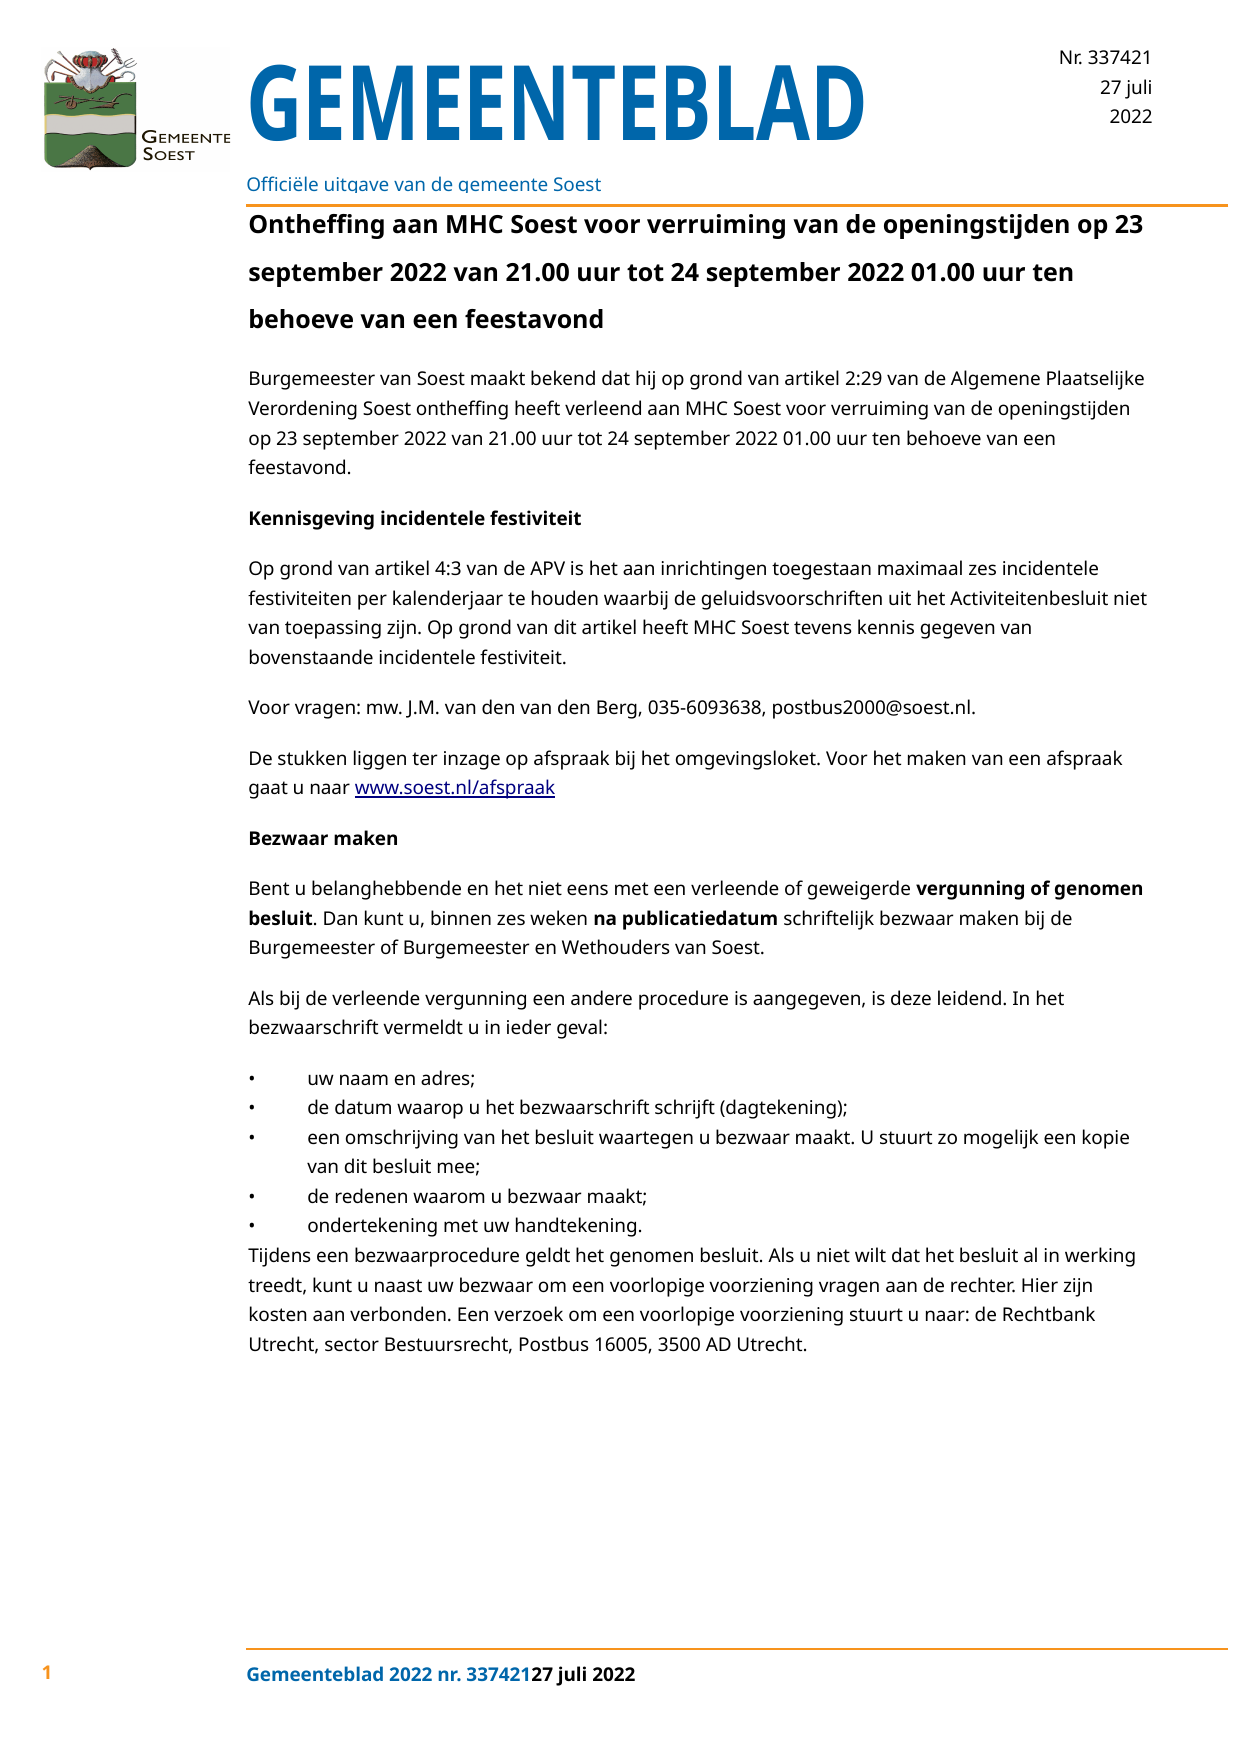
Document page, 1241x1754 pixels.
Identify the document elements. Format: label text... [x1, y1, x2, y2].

text Bent u belanghebbende en het niet eens met een verleende of geweigerde vergunning of genomen besluit. Dan kunt u, binnen zes weken na publicatiedatum schriftelijk bezwaar maken bij de Burgemeester of Burgemeester en Wethouders van Soest. [248, 875, 1152, 960]
text Burgemeester van Soest maakt bekend dat hij op grond van artikel 2:29 van de Algemene Plaatselijke Verordening Soest ontheffing heeft verleend aan MHC Soest voor verruiming van de openingstijden op 23 september 2022 van 21.00 uur tot 24 september 2022 01.00 uur ten behoeve van een feestavond. [248, 366, 1152, 480]
list de redenen waarom u bezwaar maakt; [248, 1183, 1152, 1209]
list een omschrijving van het besluit waartegen u bezwaar maakt. U stuurt zo mogelijk een kopie van dit besluit mee; [248, 1124, 1152, 1179]
list de datum waarop u het bezwaarschrift schrijft (dagtekening); [248, 1094, 1152, 1120]
text Tijdens een bezwaarprocedure geldt het genomen besluit. Als u niet wilt dat het besluit al in werking treedt, kunt u naast uw bezwaar om een voorlopige voorziening vragen aan de rechter. Hier zijn kosten aan verbonden. Een verzoek om een voorlopige voorziening stuurt u naar: de Rechtbank Utrecht, sector Bestuursrecht, Postbus 16005, 3500 AD Utrecht. [248, 1242, 1152, 1357]
text Voor vragen: mw. J.M. van den van den Berg, 035-6093638, postbus2000@soest.nl. [248, 694, 1152, 720]
text Ontheffing aan MHC Soest voor verruiming van de openingstijden op 23 september 2022 van 21.00 uur tot 24 september 2022 01.00 uur ten behoeve van een feestavond [248, 207, 1152, 336]
text Als bij de verleende vergunning een andere procedure is aangegeven, is deze leidend. In het bezwaarschrift vermeldt u in ieder geval: [248, 985, 1152, 1040]
text Bezwaar maken [248, 825, 1152, 850]
picture [41, 47, 231, 172]
text De stukken liggen ter inzage op afspraak bij het omgevingsloket. Voor het maken van een afspraak gaat u naar www.soest.nl/afspraak [248, 745, 1152, 800]
text Kennisgeving incidentele festiviteit [248, 505, 1152, 530]
text Op grond van artikel 4:3 van de APV is het aan inrichtingen toegestaan maximaal zes incidentele festiviteiten per kalenderjaar te houden waarbij de geluidsvoorschriften uit het Activiteitenbesluit niet van toepassing zijn. Op grond van dit artikel heeft MHC Soest tevens kennis gegeven van bovenstaande incidentele festiviteit. [248, 555, 1152, 669]
list uw naam en adres; [248, 1065, 1152, 1090]
list ondertekening met uw handtekening. [248, 1213, 1152, 1238]
